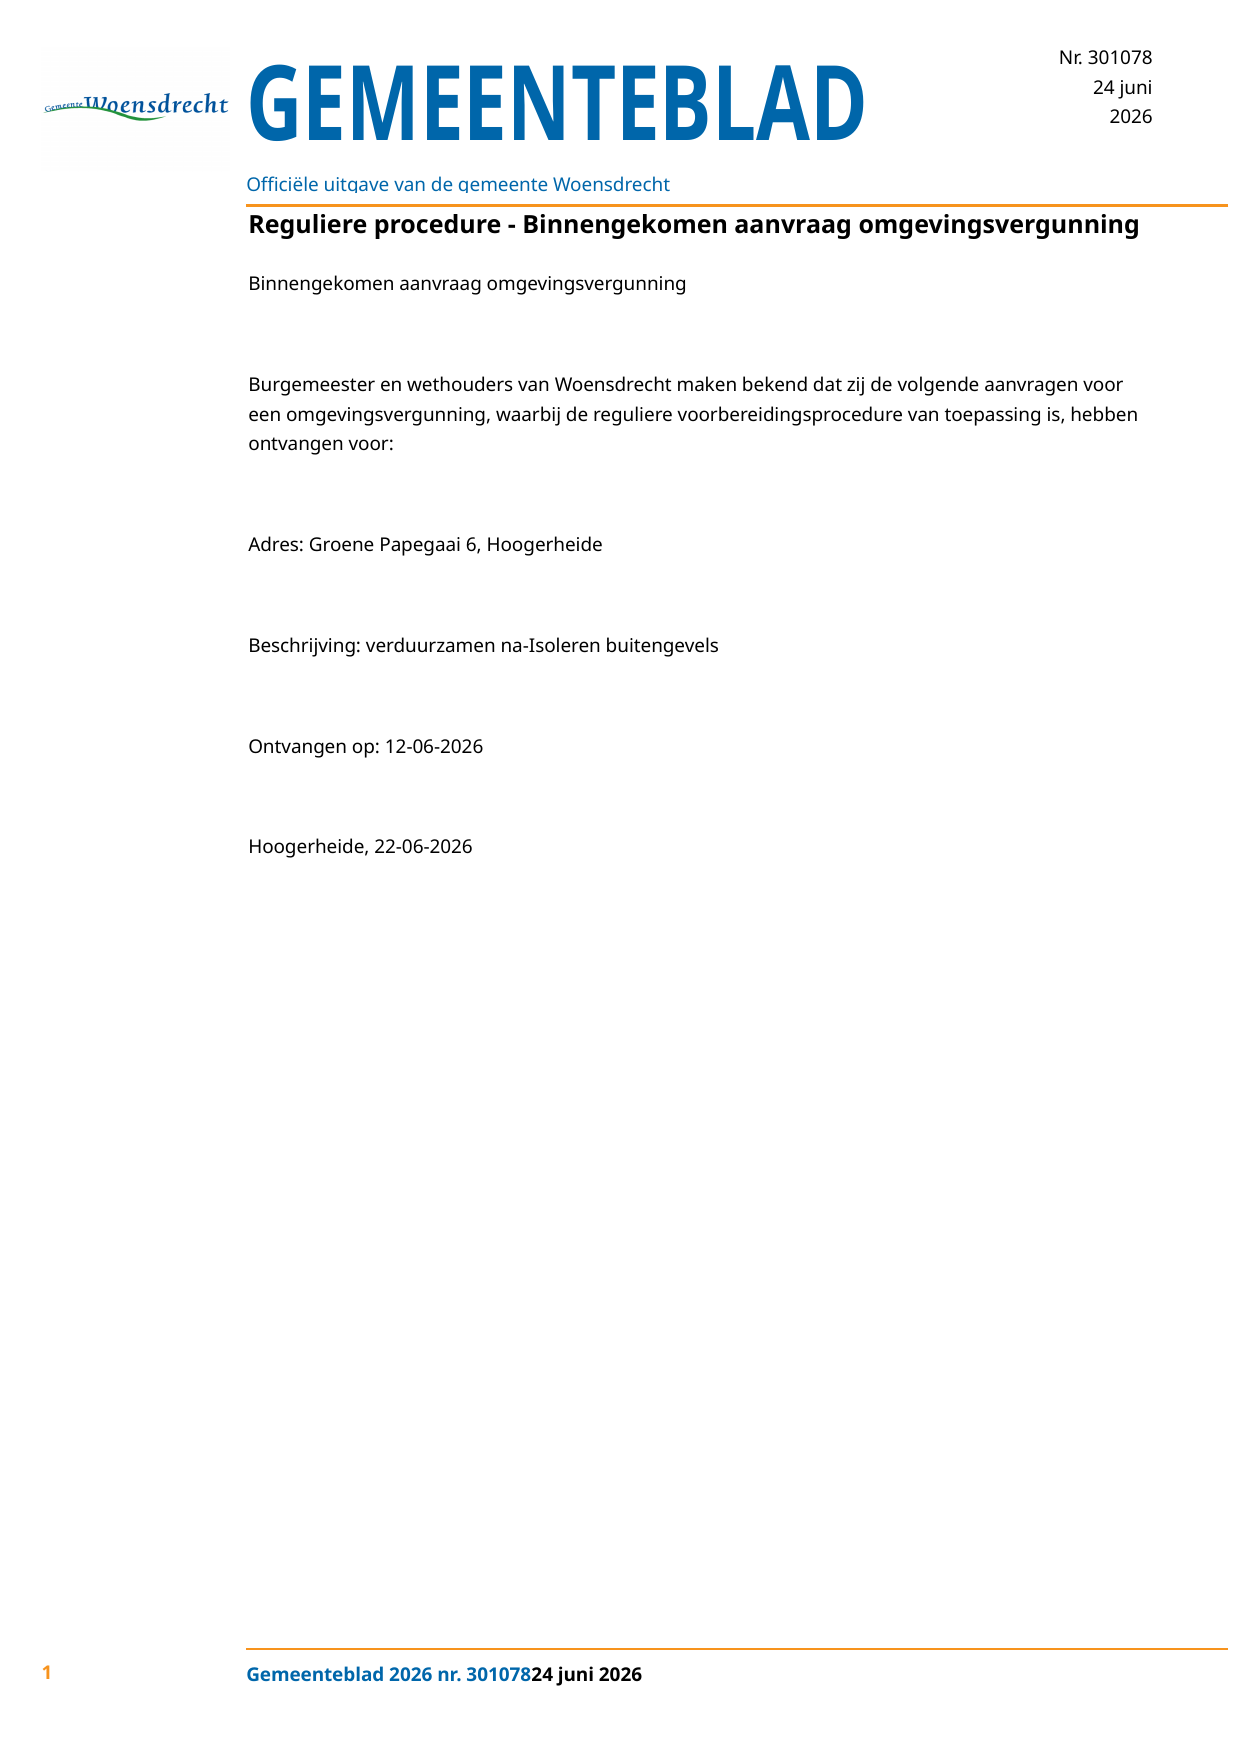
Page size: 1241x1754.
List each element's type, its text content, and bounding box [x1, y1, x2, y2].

text Burgemeester en wethouders van Woensdrecht maken bekend dat zij de volgende aanvragen voor een omgevingsvergunning, waarbij de reguliere voorbereidingsprocedure van toepassing is, hebben ontvangen voor: [248, 371, 1152, 456]
picture [41, 47, 231, 172]
text Reguliere procedure - Binnengekomen aanvraag omgevingsvergunning [248, 207, 1152, 241]
text Ontvangen op: 12-06-2026 [248, 733, 1152, 758]
text Adres: Groene Papegaai 6, Hoogerheide [248, 531, 1152, 557]
text Binnengekomen aanvraag omgevingsvergunning [248, 270, 1152, 296]
text Hoogerheide, 22-06-2026 [248, 834, 1152, 859]
text Beschrijving: verduurzamen na-Isoleren buitengevels [248, 632, 1152, 658]
